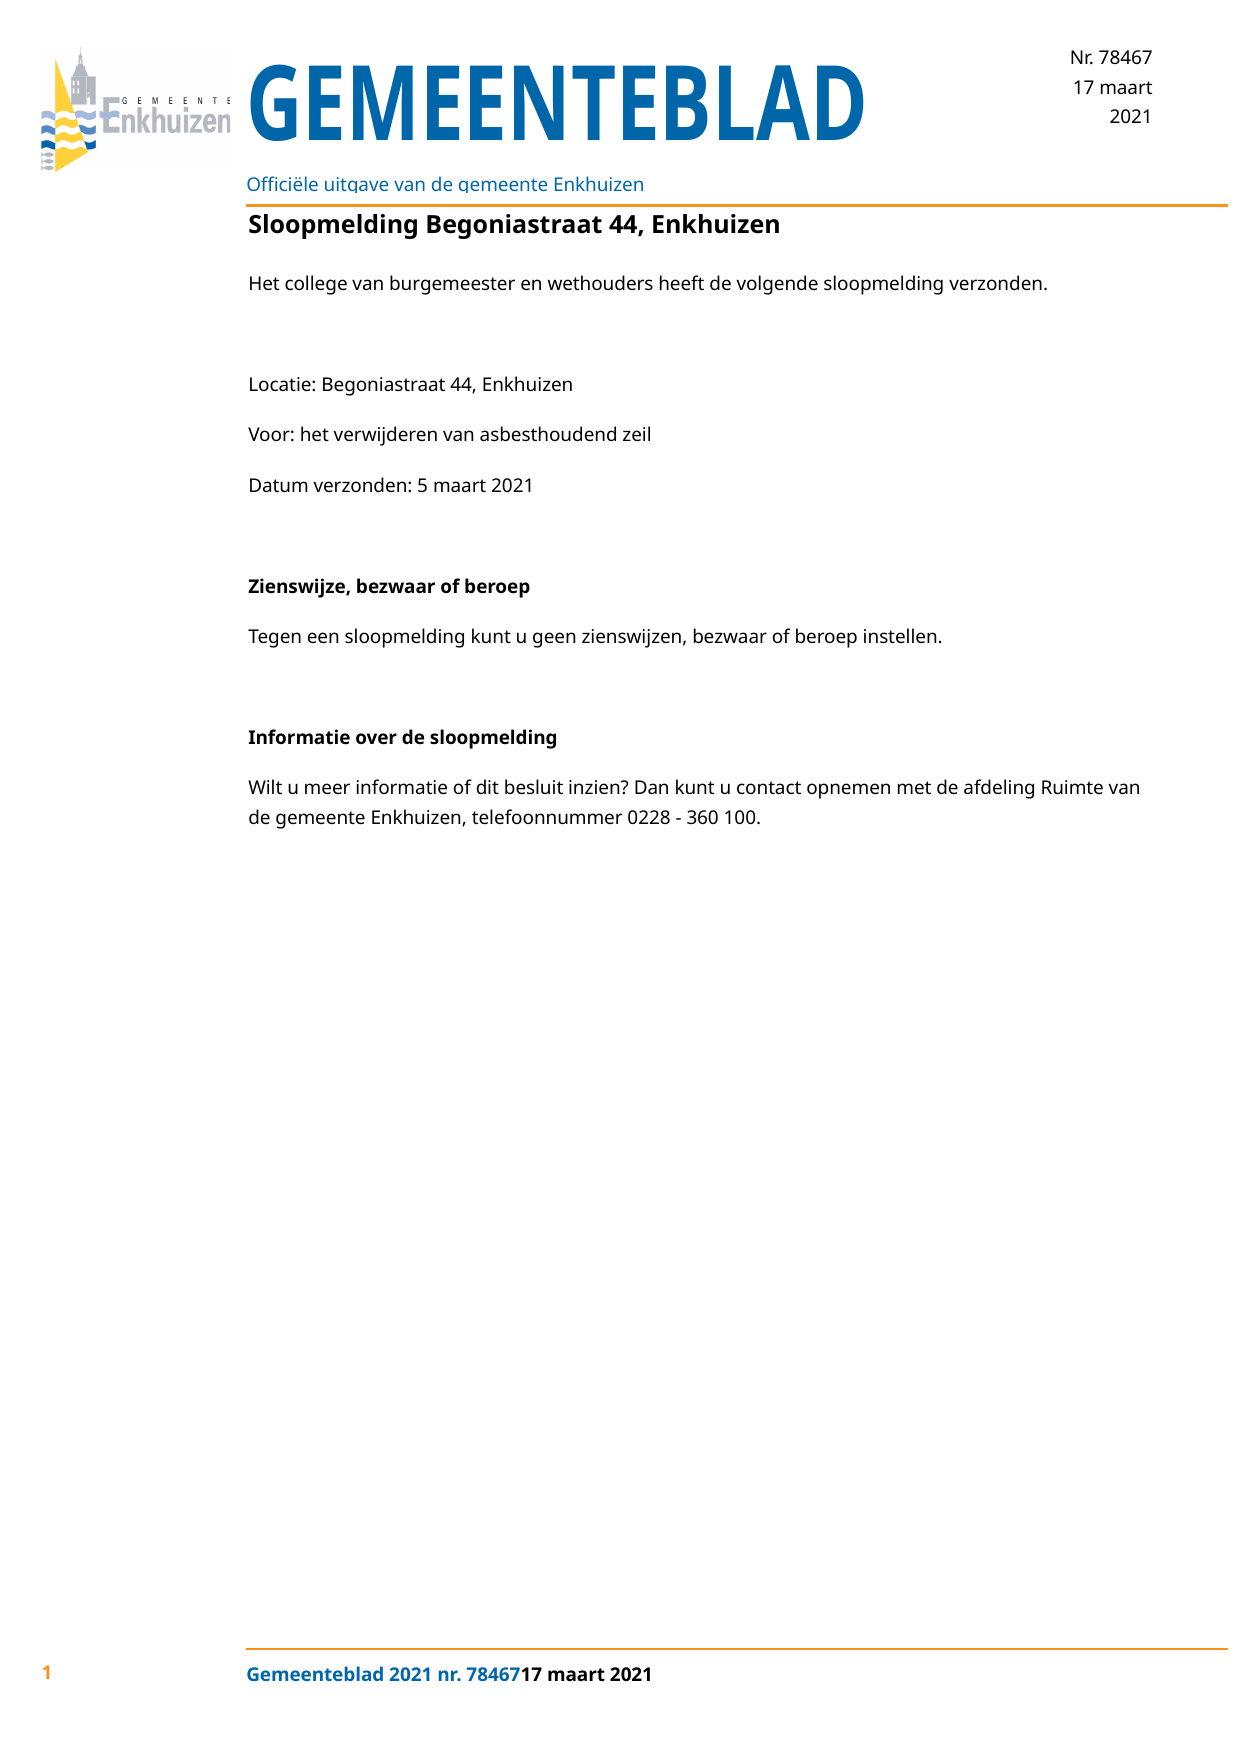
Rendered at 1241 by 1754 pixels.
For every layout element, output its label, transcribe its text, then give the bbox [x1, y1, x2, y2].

text Informatie over de sloopmelding [248, 724, 1152, 750]
text Het college van burgemeester en wethouders heeft de volgende sloopmelding verzonden. [248, 270, 1152, 296]
text Voor: het verwijderen van asbesthoudend zeil [248, 422, 1152, 447]
text Datum verzonden: 5 maart 2021 [248, 472, 1152, 498]
picture [41, 47, 231, 172]
text Zienswijze, bezwaar of beroep [248, 573, 1152, 598]
text Tegen een sloopmelding kunt u geen zienswijzen, bezwaar of beroep instellen. [248, 623, 1152, 649]
text Sloopmelding Begoniastraat 44, Enkhuizen [248, 207, 1152, 241]
text Wilt u meer informatie of dit besluit inzien? Dan kunt u contact opnemen met de afdeling Ruimte van de gemeente Enkhuizen, telefoonnummer 0228 - 360 100. [248, 774, 1152, 830]
text Locatie: Begoniastraat 44, Enkhuizen [248, 371, 1152, 397]
